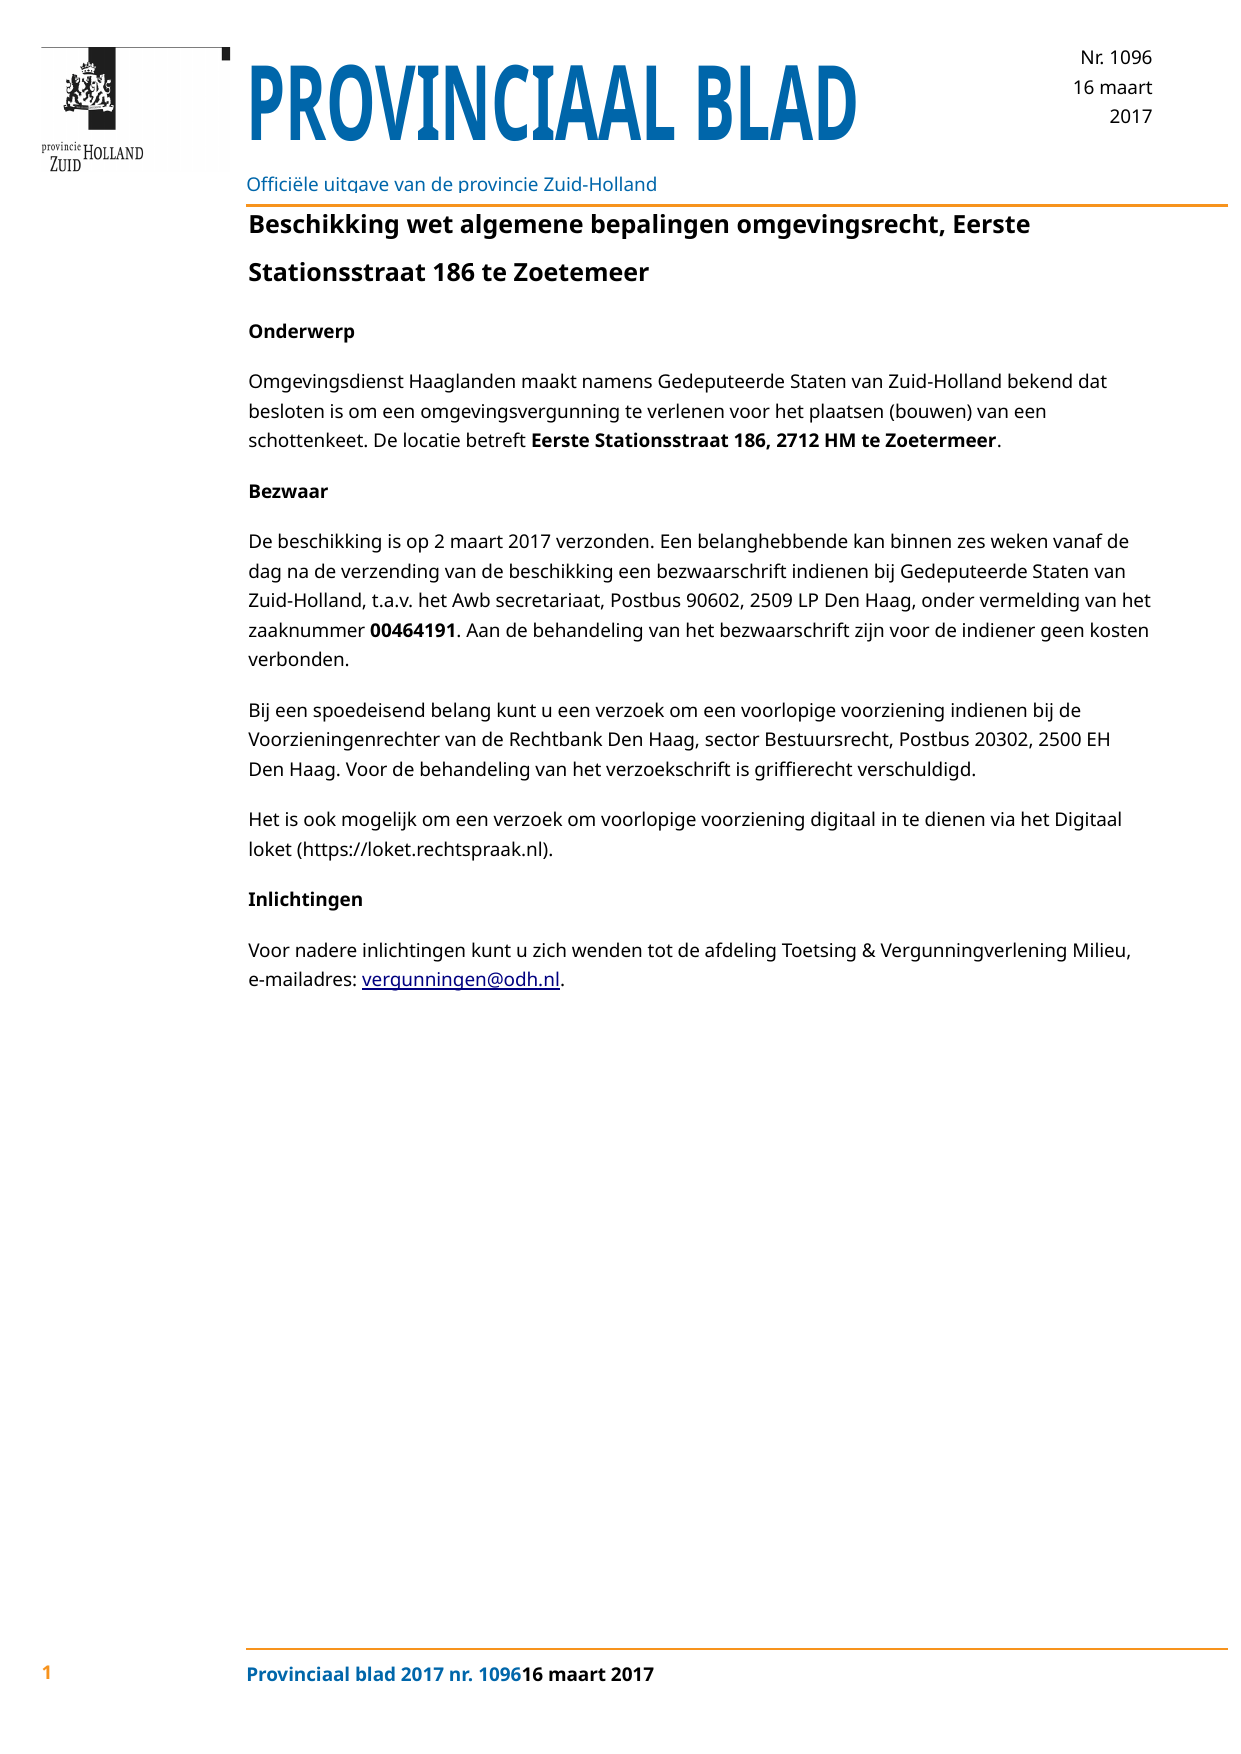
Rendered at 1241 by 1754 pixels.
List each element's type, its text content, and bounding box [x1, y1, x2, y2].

text Voor nadere inlichtingen kunt u zich wenden tot de afdeling Toetsing & Vergunningverlening Milieu, e-mailadres: vergunningen@odh.nl. [248, 937, 1152, 992]
text Beschikking wet algemene bepalingen omgevingsrecht, Eerste Stationsstraat 186 te Zoetemeer [248, 207, 1152, 288]
text Inlichtingen [248, 887, 1152, 912]
picture [41, 47, 231, 172]
text Bezwaar [248, 478, 1152, 504]
text Onderwerp [248, 318, 1152, 344]
text Omgevingsdienst Haaglanden maakt namens Gedeputeerde Staten van Zuid-Holland bekend dat besloten is om een omgevingsvergunning te verlenen voor het plaatsen (bouwen) van een schottenkeet. De locatie betreft Eerste Stationsstraat 186, 2712 HM te Zoetermeer. [248, 368, 1152, 453]
text Bij een spoedeisend belang kunt u een verzoek om een voorlopige voorziening indienen bij de Voorzieningenrechter van de Rechtbank Den Haag, sector Bestuursrecht, Postbus 20302, 2500 EH Den Haag. Voor de behandeling van het verzoekschrift is griffierecht verschuldigd. [248, 697, 1152, 782]
text De beschikking is op 2 maart 2017 verzonden. Een belanghebbende kan binnen zes weken vanaf de dag na de verzending van de beschikking een bezwaarschrift indienen bij Gedeputeerde Staten van Zuid-Holland, t.a.v. het Awb secretariaat, Postbus 90602, 2509 LP Den Haag, onder vermelding van het zaaknummer 00464191. Aan de behandeling van het bezwaarschrift zijn voor de indiener geen kosten verbonden. [248, 528, 1152, 672]
text Het is ook mogelijk om een verzoek om voorlopige voorziening digitaal in te dienen via het Digitaal loket (https://loket.rechtspraak.nl). [248, 807, 1152, 862]
